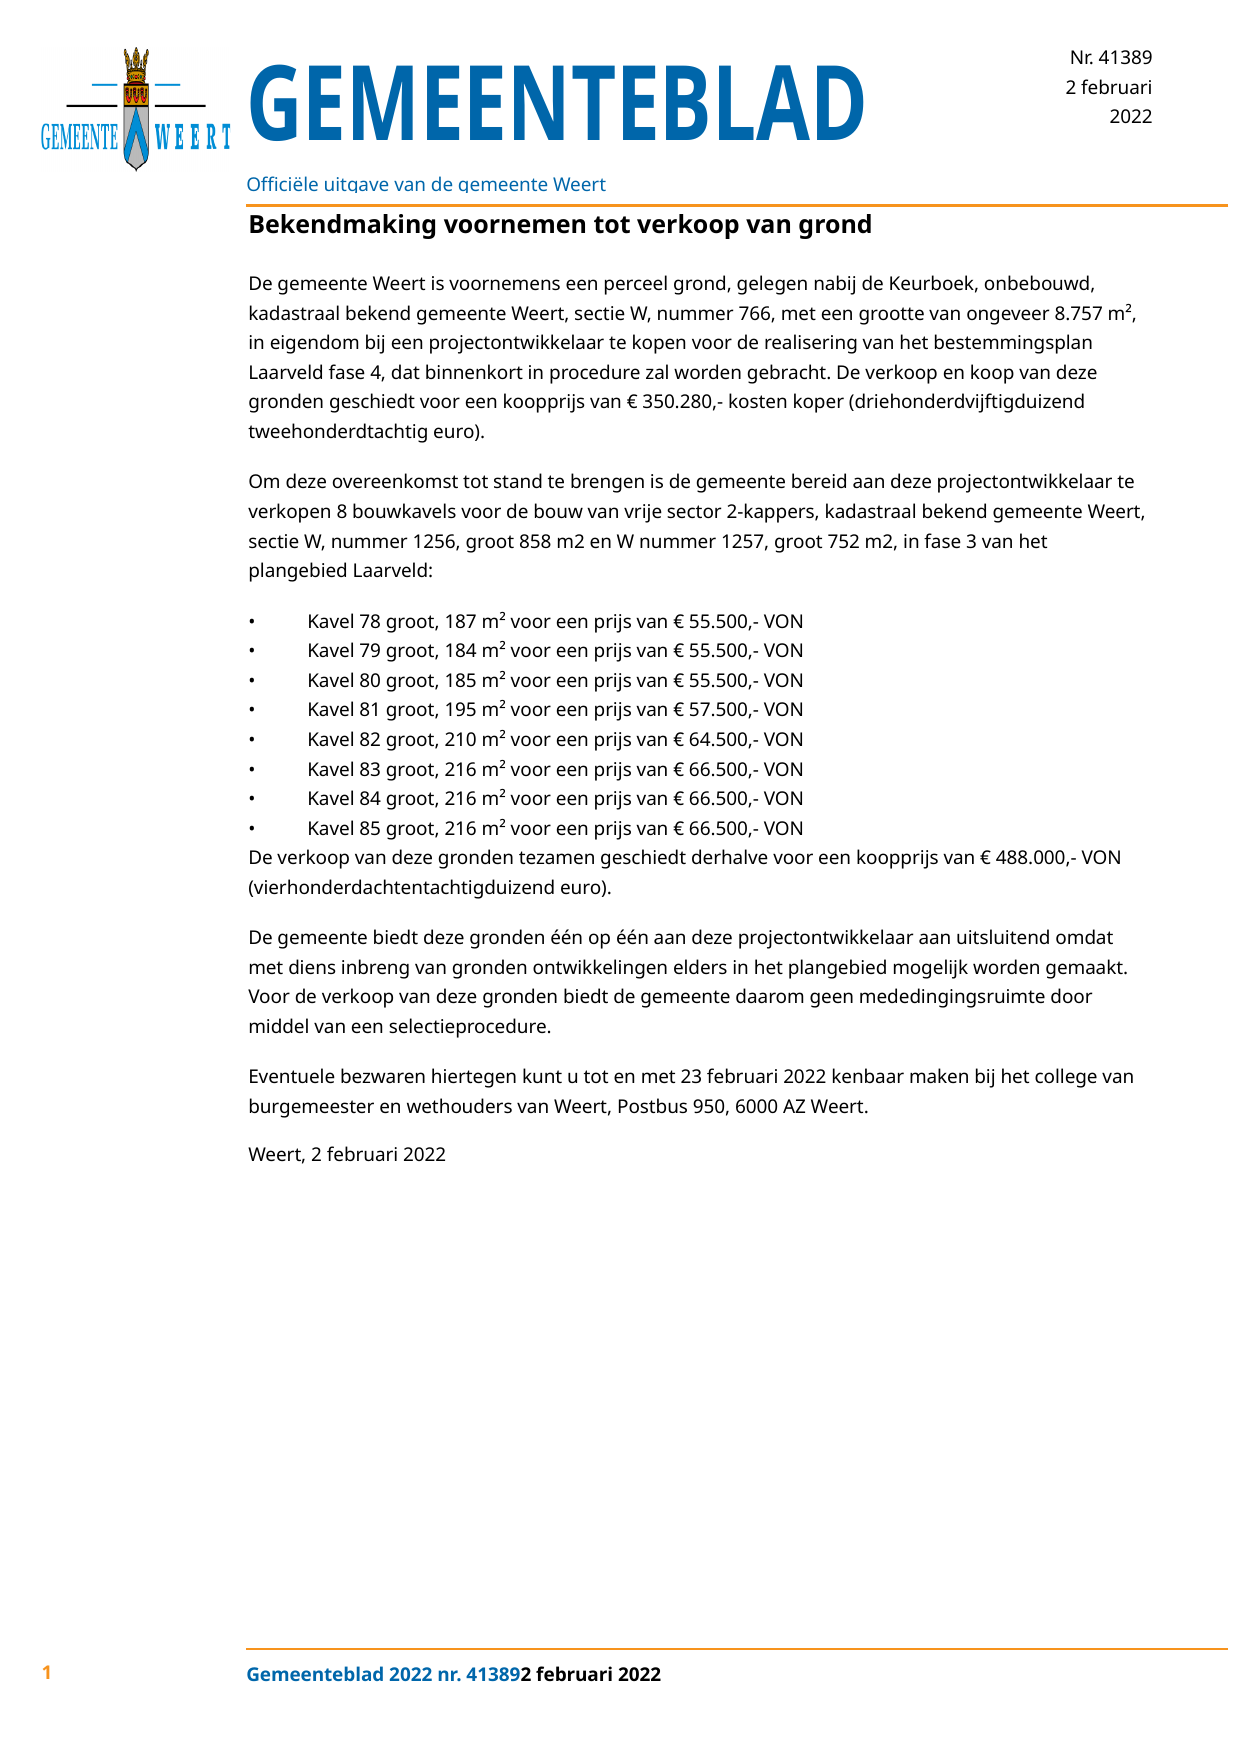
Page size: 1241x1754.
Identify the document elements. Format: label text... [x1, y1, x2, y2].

text Weert, 2 februari 2022 [248, 1141, 1152, 1167]
text Eventuele bezwaren hiertegen kunt u tot en met 23 februari 2022 kenbaar maken bij het college van burgemeester en wethouders van Weert, Postbus 950, 6000 AZ Weert. [248, 1064, 1152, 1119]
list Kavel 82 groot, 210 m² voor een prijs van € 64.500,- VON [248, 726, 1152, 752]
picture [41, 47, 231, 172]
list Kavel 79 groot, 184 m² voor een prijs van € 55.500,- VON [248, 637, 1152, 663]
text Bekendmaking voornemen tot verkoop van grond [248, 207, 1152, 241]
text De gemeente biedt deze gronden één op één aan deze projectontwikkelaar aan uitsluitend omdat met diens inbreng van gronden ontwikkelingen elders in het plangebied mogelijk worden gemaakt. Voor de verkoop van deze gronden biedt de gemeente daarom geen mededingingsruimte door middel van een selectieprocedure. [248, 924, 1152, 1039]
list Kavel 81 groot, 195 m² voor een prijs van € 57.500,- VON [248, 697, 1152, 722]
list Kavel 84 groot, 216 m² voor een prijs van € 66.500,- VON [248, 785, 1152, 811]
list Kavel 83 groot, 216 m² voor een prijs van € 66.500,- VON [248, 756, 1152, 781]
text Om deze overeenkomst tot stand te brengen is de gemeente bereid aan deze projectontwikkelaar te verkopen 8 bouwkavels voor de bouw van vrije sector 2-kappers, kadastraal bekend gemeente Weert, sectie W, nummer 1256, groot 858 m2 en W nummer 1257, groot 752 m2, in fase 3 van het plangebied Laarveld: [248, 469, 1152, 583]
list Kavel 80 groot, 185 m² voor een prijs van € 55.500,- VON [248, 667, 1152, 693]
list Kavel 85 groot, 216 m² voor een prijs van € 66.500,- VON [248, 815, 1152, 841]
text De gemeente Weert is voornemens een perceel grond, gelegen nabij de Keurboek, onbebouwd, kadastraal bekend gemeente Weert, sectie W, nummer 766, met een grootte van ongeveer 8.757 m², in eigendom bij een projectontwikkelaar te kopen voor de realisering van het bestemmingsplan Laarveld fase 4, dat binnenkort in procedure zal worden gebracht. De verkoop en koop van deze gronden geschiedt voor een koopprijs van € 350.280,- kosten koper (driehonderdvijftigduizend tweehonderdtachtig euro). [248, 270, 1152, 444]
text De verkoop van deze gronden tezamen geschiedt derhalve voor een koopprijs van € 488.000,- VON (vierhonderdachtentachtigduizend euro). [248, 844, 1152, 900]
list Kavel 78 groot, 187 m² voor een prijs van € 55.500,- VON [248, 608, 1152, 633]
